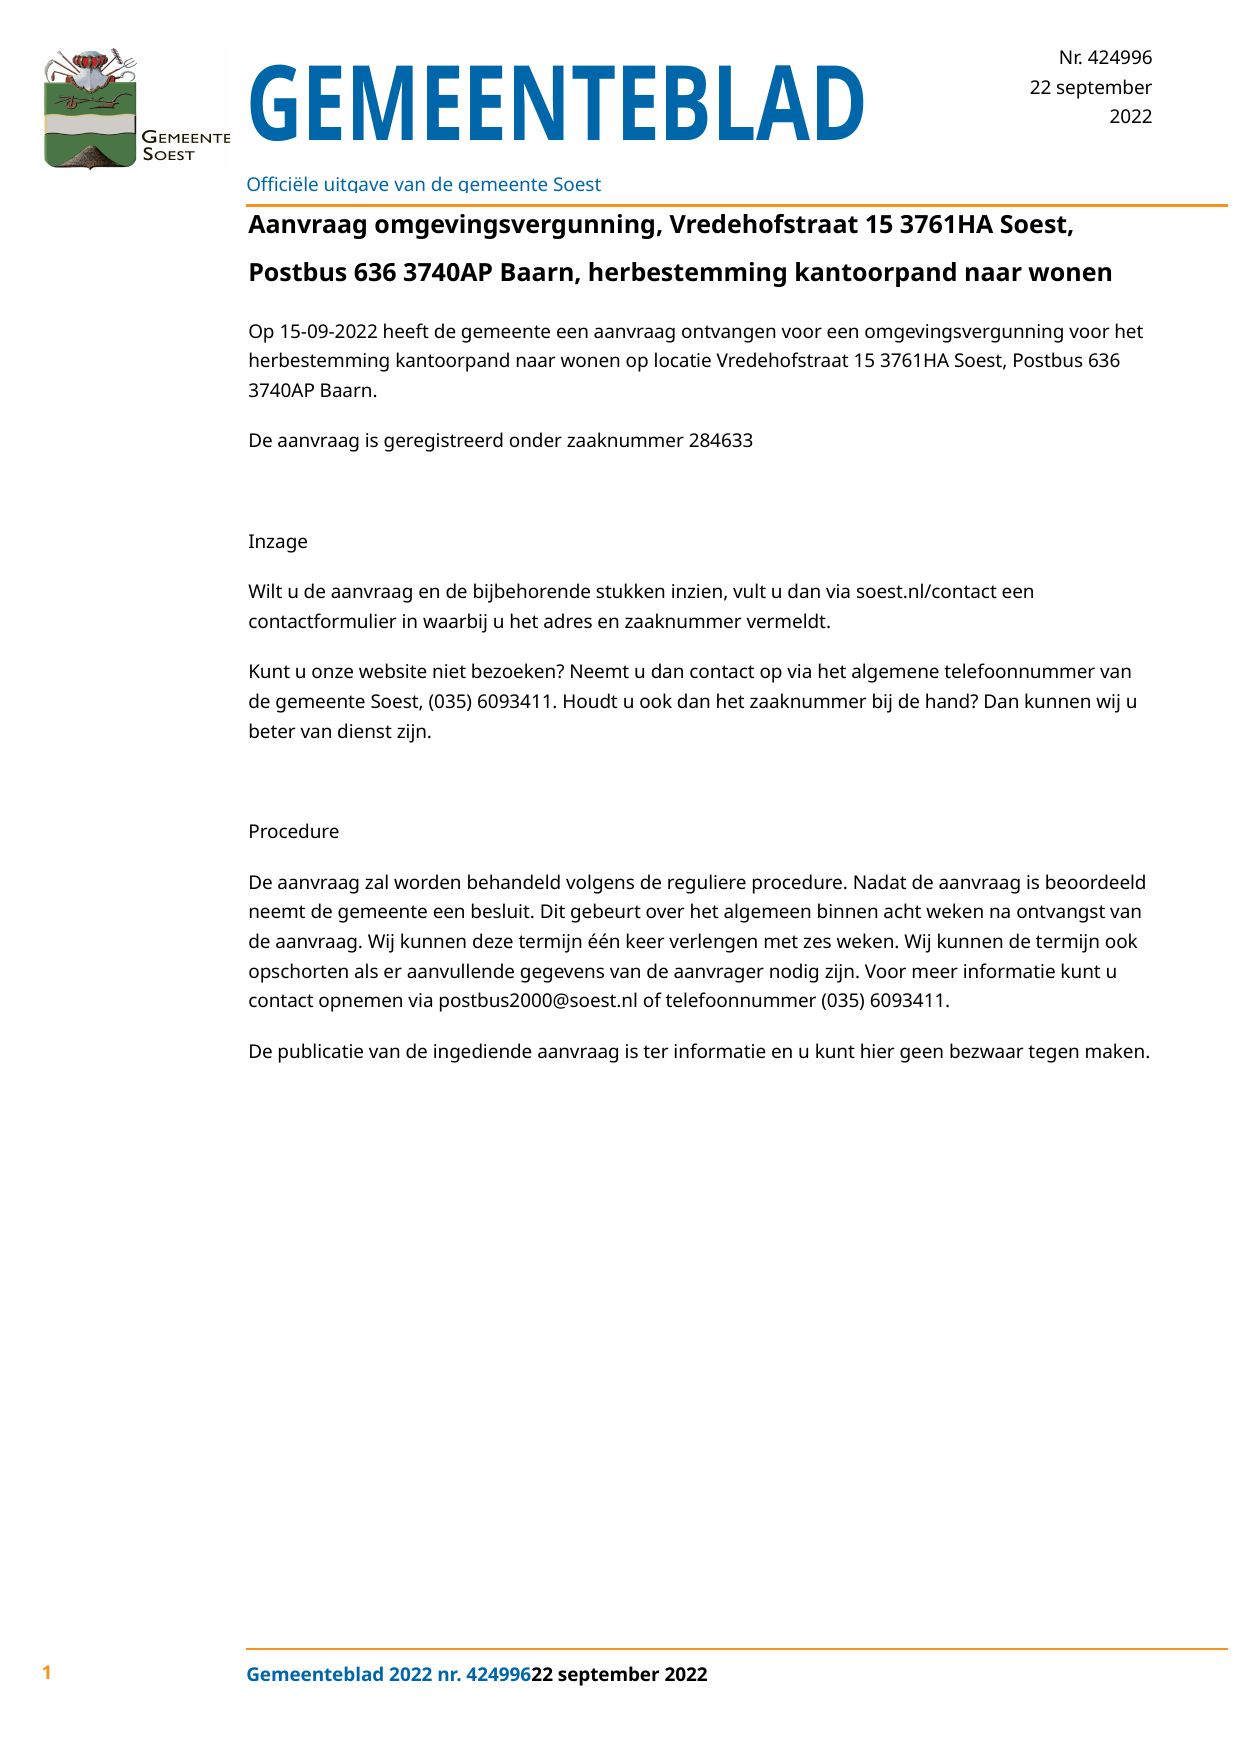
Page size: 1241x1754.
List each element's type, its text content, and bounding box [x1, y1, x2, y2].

text De aanvraag zal worden behandeld volgens de reguliere procedure. Nadat de aanvraag is beoordeeld neemt de gemeente een besluit. Dit gebeurt over het algemeen binnen acht weken na ontvangst van de aanvraag. Wij kunnen deze termijn één keer verlengen met zes weken. Wij kunnen de termijn ook opschorten als er aanvullende gegevens van de aanvrager nodig zijn. Voor meer informatie kunt u contact opnemen via postbus2000@soest.nl of telefoonnummer (035) 6093411. [248, 869, 1152, 1013]
text De publicatie van de ingediende aanvraag is ter informatie en u kunt hier geen bezwaar tegen maken. [248, 1038, 1152, 1064]
text Wilt u de aanvraag en de bijbehorende stukken inzien, vult u dan via soest.nl/contact een contactformulier in waarbij u het adres en zaaknummer vermeldt. [248, 579, 1152, 634]
text Kunt u onze website niet bezoeken? Neemt u dan contact op via het algemene telefoonnummer van de gemeente Soest, (035) 6093411. Houdt u ook dan het zaaknummer bij de hand? Dan kunnen wij u beter van dienst zijn. [248, 659, 1152, 744]
text Aanvraag omgevingsvergunning, Vredehofstraat 15 3761HA Soest, Postbus 636 3740AP Baarn, herbestemming kantoorpand naar wonen [248, 207, 1152, 288]
picture [41, 47, 231, 172]
text Op 15-09-2022 heeft de gemeente een aanvraag ontvangen voor een omgevingsvergunning voor het herbestemming kantoorpand naar wonen op locatie Vredehofstraat 15 3761HA Soest, Postbus 636 3740AP Baarn. [248, 318, 1152, 403]
text De aanvraag is geregistreerd onder zaaknummer 284633 [248, 427, 1152, 453]
text Inzage [248, 528, 1152, 554]
text Procedure [248, 819, 1152, 844]
